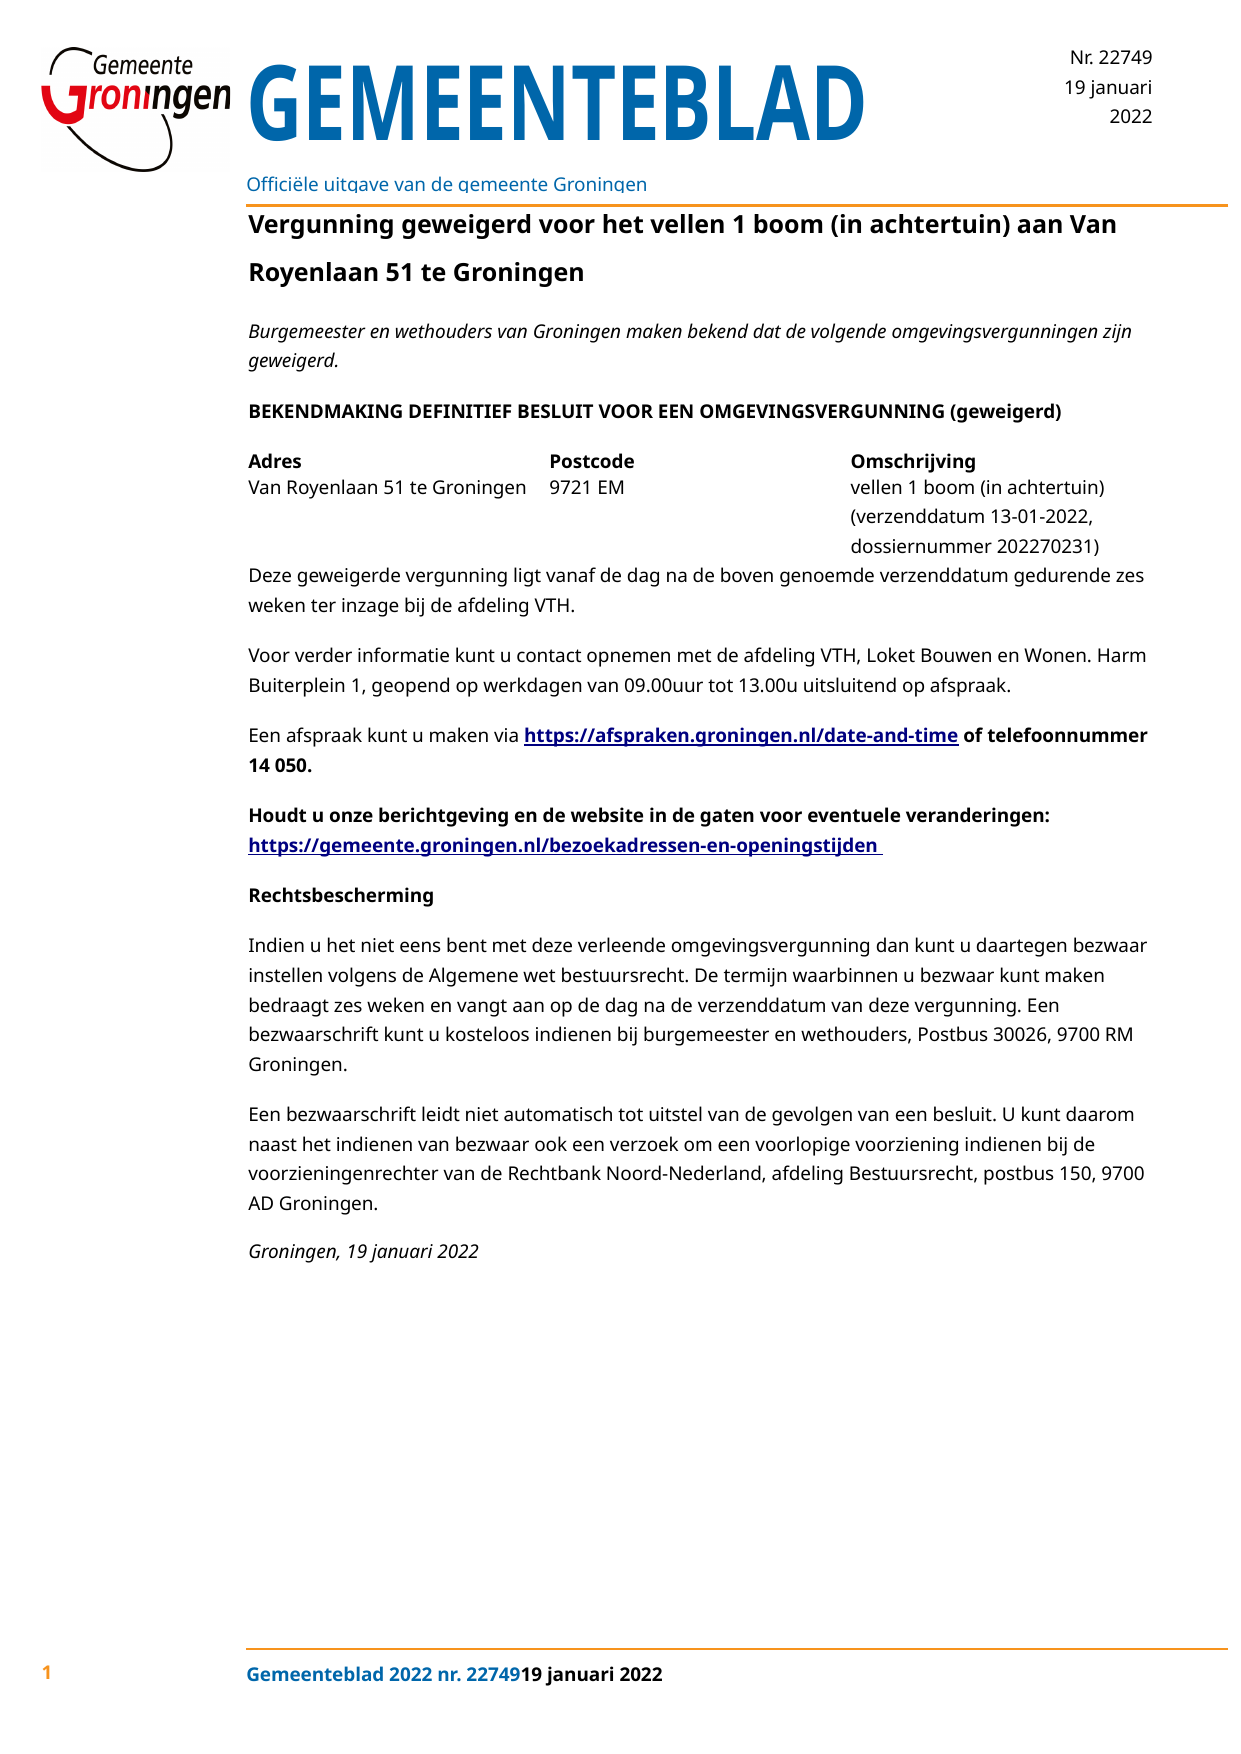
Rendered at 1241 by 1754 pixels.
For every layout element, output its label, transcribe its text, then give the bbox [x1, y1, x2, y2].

text Burgemeester en wethouders van Groningen maken bekend dat de volgende omgevingsvergunningen zijn geweigerd. [248, 318, 1152, 373]
text Deze geweigerde vergunning ligt vanaf de dag na de boven genoemde verzenddatum gedurende zes weken ter inzage bij de afdeling VTH. [248, 562, 1152, 618]
text Houdt u onze berichtgeving en de website in de gaten voor eventuele veranderingen: https://gemeente.groningen.nl/bezoekadressen-en-openingstijden [248, 802, 1152, 858]
table_cell vellen 1 boom (in achtertuin) (verzenddatum 13-01-2022, dossiernummer 202270231) [850, 474, 1152, 559]
table_header Adres [248, 449, 549, 474]
text Indien u het niet eens bent met deze verleende omgevingsvergunning dan kunt u daartegen bezwaar instellen volgens de Algemene wet bestuursrecht. De termijn waarbinnen u bezwaar kunt maken bedraagt zes weken en vangt aan op de dag na de verzenddatum van deze vergunning. Een bezwaarschrift kunt u kosteloos indienen bij burgemeester en wethouders, Postbus 30026, 9700 RM Groningen. [248, 933, 1152, 1077]
text Voor verder informatie kunt u contact opnemen met de afdeling VTH, Loket Bouwen en Wonen. Harm Buiterplein 1, geopend op werkdagen van 09.00uur tot 13.00u uitsluitend op afspraak. [248, 642, 1152, 698]
text Rechtsbescherming [248, 882, 1152, 908]
table_header Postcode [549, 449, 850, 474]
table_header Omschrijving [850, 449, 1152, 474]
text BEKENDMAKING DEFINITIEF BESLUIT VOOR EEN OMGEVINGSVERGUNNING (geweigerd) [248, 398, 1152, 424]
picture [41, 47, 231, 172]
text Groningen, 19 januari 2022 [248, 1238, 1152, 1264]
table_cell 9721 EM [549, 474, 850, 559]
text Een afspraak kunt u maken via https://afspraken.groningen.nl/date-and-time of telefoonnummer 14 050. [248, 722, 1152, 778]
table_cell Van Royenlaan 51 te Groningen [248, 474, 549, 559]
text Een bezwaarschrift leidt niet automatisch tot uitstel van de gevolgen van een besluit. U kunt daarom naast het indienen van bezwaar ook een verzoek om een voorlopige voorziening indienen bij de voorzieningenrechter van de Rechtbank Noord-Nederland, afdeling Bestuursrecht, postbus 150, 9700 AD Groningen. [248, 1101, 1152, 1216]
text Vergunning geweigerd voor het vellen 1 boom (in achtertuin) aan Van Royenlaan 51 te Groningen [248, 207, 1152, 288]
